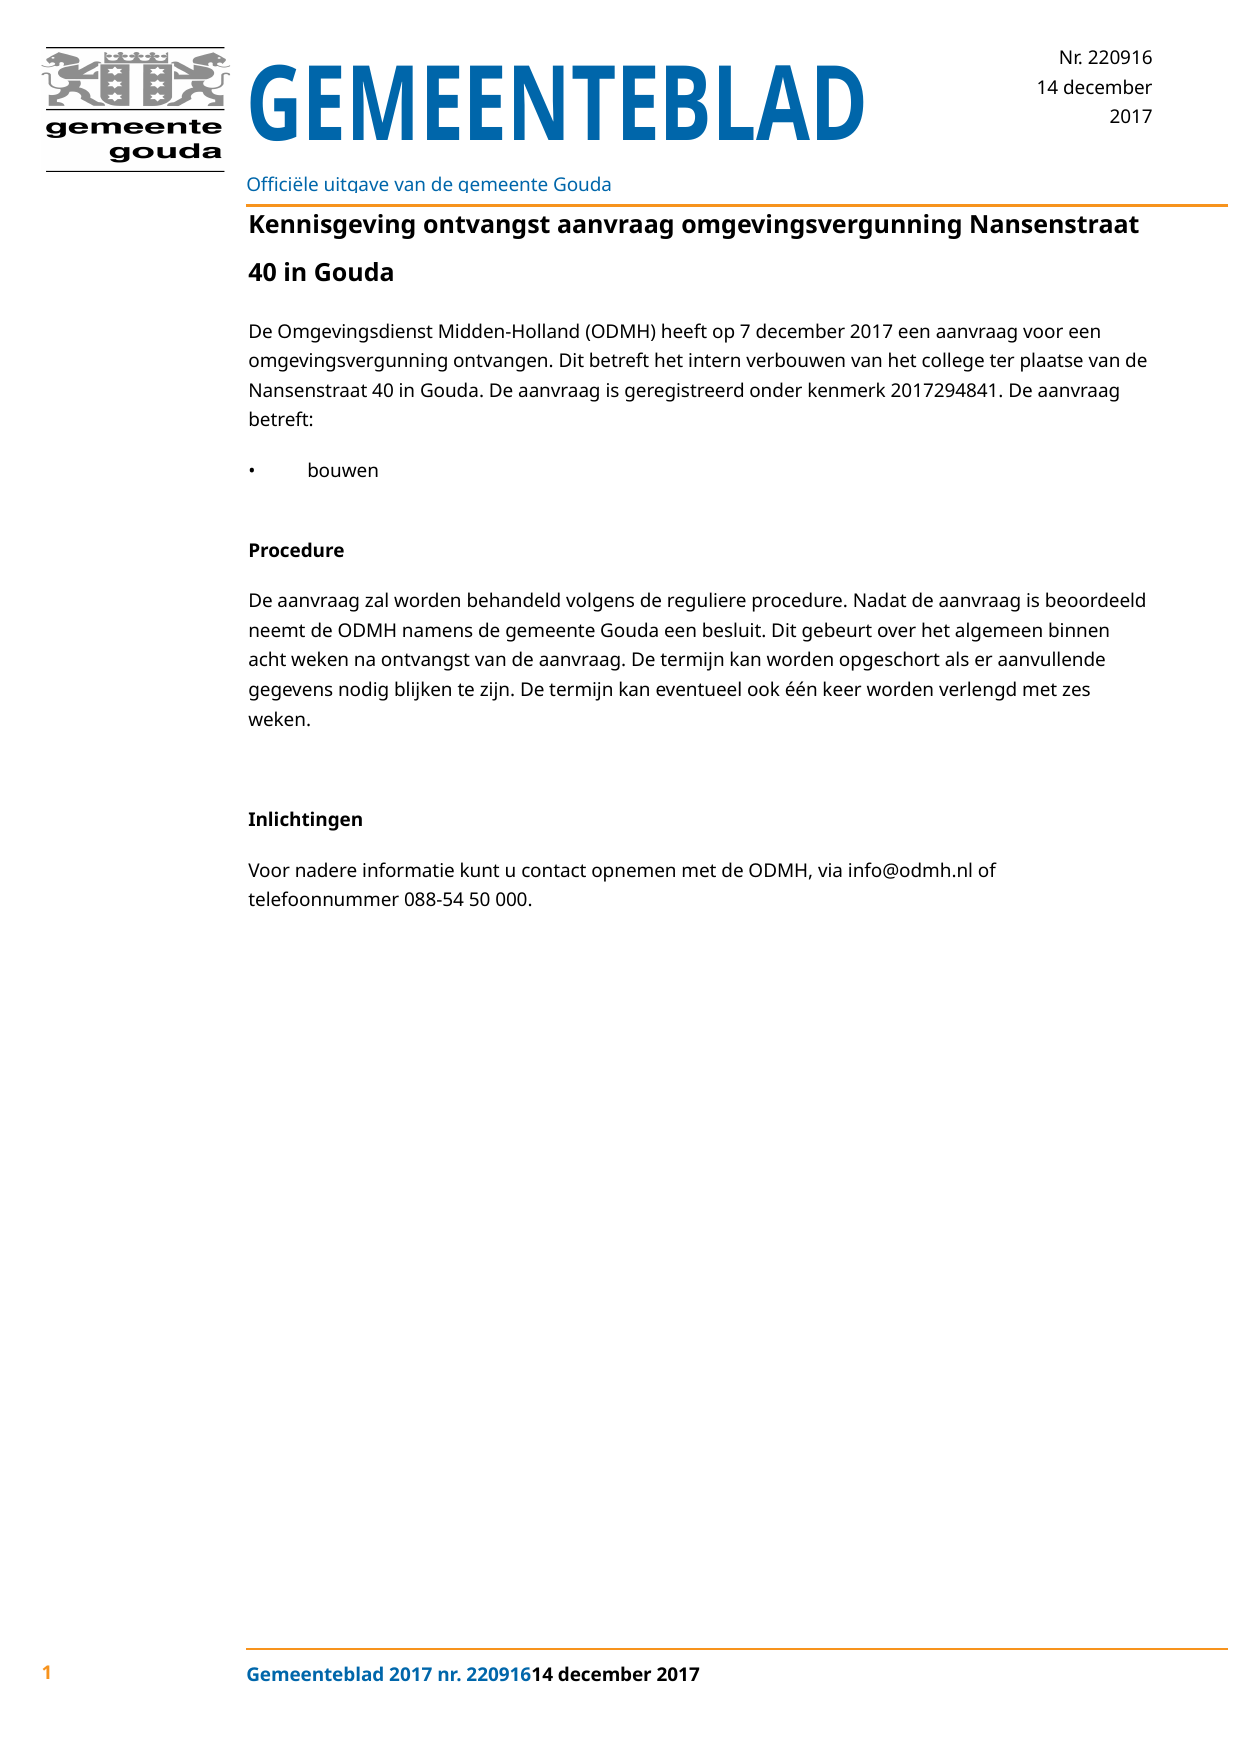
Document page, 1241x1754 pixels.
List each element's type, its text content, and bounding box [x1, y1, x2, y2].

picture [41, 47, 231, 172]
text De aanvraag zal worden behandeld volgens de reguliere procedure. Nadat de aanvraag is beoordeeld neemt de ODMH namens de gemeente Gouda een besluit. Dit gebeurt over het algemeen binnen acht weken na ontvangst van de aanvraag. De termijn kan worden opgeschort als er aanvullende gegevens nodig blijken te zijn. De termijn kan eventueel ook één keer worden verlengd met zes weken. [248, 587, 1152, 732]
text De Omgevingsdienst Midden-Holland (ODMH) heeft op 7 december 2017 een aanvraag voor een omgevingsvergunning ontvangen. Dit betreft het intern verbouwen van het college ter plaatse van de Nansenstraat 40 in Gouda. De aanvraag is geregistreerd onder kenmerk 2017294841. De aanvraag betreft: [248, 318, 1152, 432]
list bouwen [248, 457, 1152, 483]
text Voor nadere informatie kunt u contact opnemen met de ODMH, via info@odmh.nl of telefoonnummer 088-54 50 000. [248, 857, 1152, 912]
text Inlichtingen [248, 807, 1152, 832]
text Procedure [248, 537, 1152, 563]
text Kennisgeving ontvangst aanvraag omgevingsvergunning Nansenstraat 40 in Gouda [248, 207, 1152, 288]
